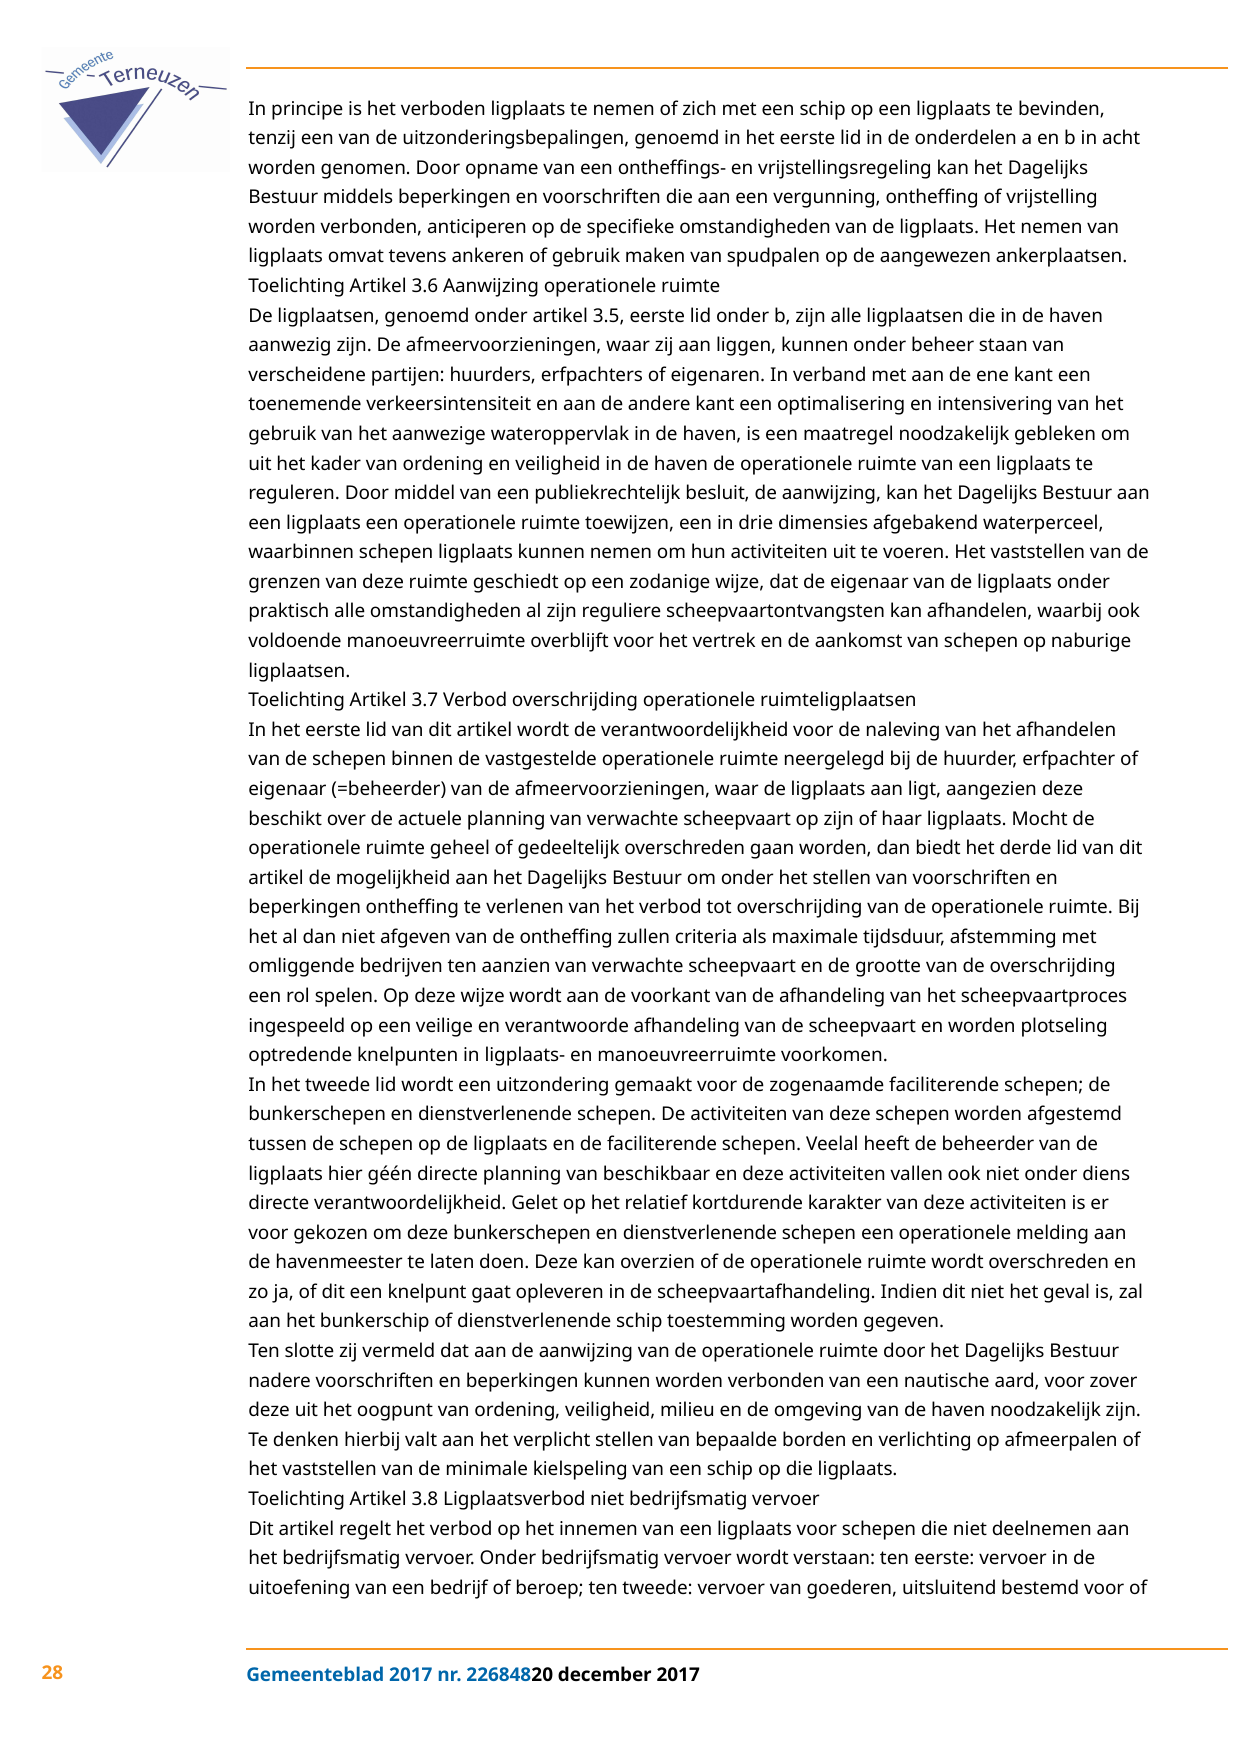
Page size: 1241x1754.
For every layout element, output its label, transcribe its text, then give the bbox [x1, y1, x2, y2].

text Toelichting Artikel 3.7 Verbod overschrijding operationele ruimteligplaatsen [248, 686, 1152, 712]
text Toelichting Artikel 3.6 Aanwijzing operationele ruimte [248, 272, 1152, 298]
text Toelichting Artikel 3.8 Ligplaatsverbod niet bedrijfsmatig vervoer [248, 1485, 1152, 1511]
text De ligplaatsen, genoemd onder artikel 3.5, eerste lid onder b, zijn alle ligplaatsen die in de haven aanwezig zijn. De afmeervoorzieningen, waar zij aan liggen, kunnen onder beheer staan van verscheidene partijen: huurders, erfpachters of eigenaren. In verband met aan de ene kant een toenemende verkeersintensiteit en aan de andere kant een optimalisering en intensivering van het gebruik van het aanwezige wateroppervlak in de haven, is een maatregel noodzakelijk gebleken om uit het kader van ordening en veiligheid in de haven de operationele ruimte van een ligplaats te reguleren. Door middel van een publiekrechtelijk besluit, de aanwijzing, kan het Dagelijks Bestuur aan een ligplaats een operationele ruimte toewijzen, een in drie dimensies afgebakend waterperceel, waarbinnen schepen ligplaats kunnen nemen om hun activiteiten uit te voeren. Het vaststellen van de grenzen van deze ruimte geschiedt op een zodanige wijze, dat de eigenaar van de ligplaats onder praktisch alle omstandigheden al zijn reguliere scheepvaartontvangsten kan afhandelen, waarbij ook voldoende manoeuvreerruimte overblijft voor het vertrek en de aankomst van schepen op naburige ligplaatsen. [248, 302, 1152, 683]
picture [41, 47, 231, 172]
text In principe is het verboden ligplaats te nemen of zich met een schip op een ligplaats te bevinden, tenzij een van de uitzonderingsbepalingen, genoemd in het eerste lid in de onderdelen a en b in acht worden genomen. Door opname van een ontheffings- en vrijstellingsregeling kan het Dagelijks Bestuur middels beperkingen en voorschriften die aan een vergunning, ontheffing of vrijstelling worden verbonden, anticiperen op de specifieke omstandigheden van de ligplaats. Het nemen van ligplaats omvat tevens ankeren of gebruik maken van spudpalen op de aangewezen ankerplaatsen. [248, 95, 1152, 268]
text In het eerste lid van dit artikel wordt de verantwoordelijkheid voor de naleving van het afhandelen van de schepen binnen de vastgestelde operationele ruimte neergelegd bij de huurder, erfpachter of eigenaar (=beheerder) van de afmeervoorzieningen, waar de ligplaats aan ligt, aangezien deze beschikt over de actuele planning van verwachte scheepvaart op zijn of haar ligplaats. Mocht de operationele ruimte geheel of gedeeltelijk overschreden gaan worden, dan biedt het derde lid van dit artikel de mogelijkheid aan het Dagelijks Bestuur om onder het stellen van voorschriften en beperkingen ontheffing te verlenen van het verbod tot overschrijding van de operationele ruimte. Bij het al dan niet afgeven van de ontheffing zullen criteria als maximale tijdsduur, afstemming met omliggende bedrijven ten aanzien van verwachte scheepvaart en de grootte van de overschrijding een rol spelen. Op deze wijze wordt aan de voorkant van de afhandeling van het scheepvaartproces ingespeeld op een veilige en verantwoorde afhandeling van de scheepvaart en worden plotseling optredende knelpunten in ligplaats- en manoeuvreerruimte voorkomen. [248, 716, 1152, 1067]
text Ten slotte zij vermeld dat aan de aanwijzing van de operationele ruimte door het Dagelijks Bestuur nadere voorschriften en beperkingen kunnen worden verbonden van een nautische aard, voor zover deze uit het oogpunt van ordening, veiligheid, milieu en de omgeving van de haven noodzakelijk zijn. Te denken hierbij valt aan het verplicht stellen van bepaalde borden en verlichting op afmeerpalen of het vaststellen van de minimale kielspeling van een schip op die ligplaats. [248, 1337, 1152, 1481]
text Dit artikel regelt het verbod op het innemen van een ligplaats voor schepen die niet deelnemen aan het bedrijfsmatig vervoer. Onder bedrijfsmatig vervoer wordt verstaan: ten eerste: vervoer in de uitoefening van een bedrijf of beroep; ten tweede: vervoer van goederen, uitsluitend bestemd voor of [248, 1515, 1152, 1600]
text In het tweede lid wordt een uitzondering gemaakt voor de zogenaamde faciliterende schepen; de bunkerschepen en dienstverlenende schepen. De activiteiten van deze schepen worden afgestemd tussen de schepen op de ligplaats en de faciliterende schepen. Veelal heeft de beheerder van de ligplaats hier géén directe planning van beschikbaar en deze activiteiten vallen ook niet onder diens directe verantwoordelijkheid. Gelet op het relatief kortdurende karakter van deze activiteiten is er voor gekozen om deze bunkerschepen en dienstverlenende schepen een operationele melding aan de havenmeester te laten doen. Deze kan overzien of de operationele ruimte wordt overschreden en zo ja, of dit een knelpunt gaat opleveren in de scheepvaartafhandeling. Indien dit niet het geval is, zal aan het bunkerschip of dienstverlenende schip toestemming worden gegeven. [248, 1071, 1152, 1333]
